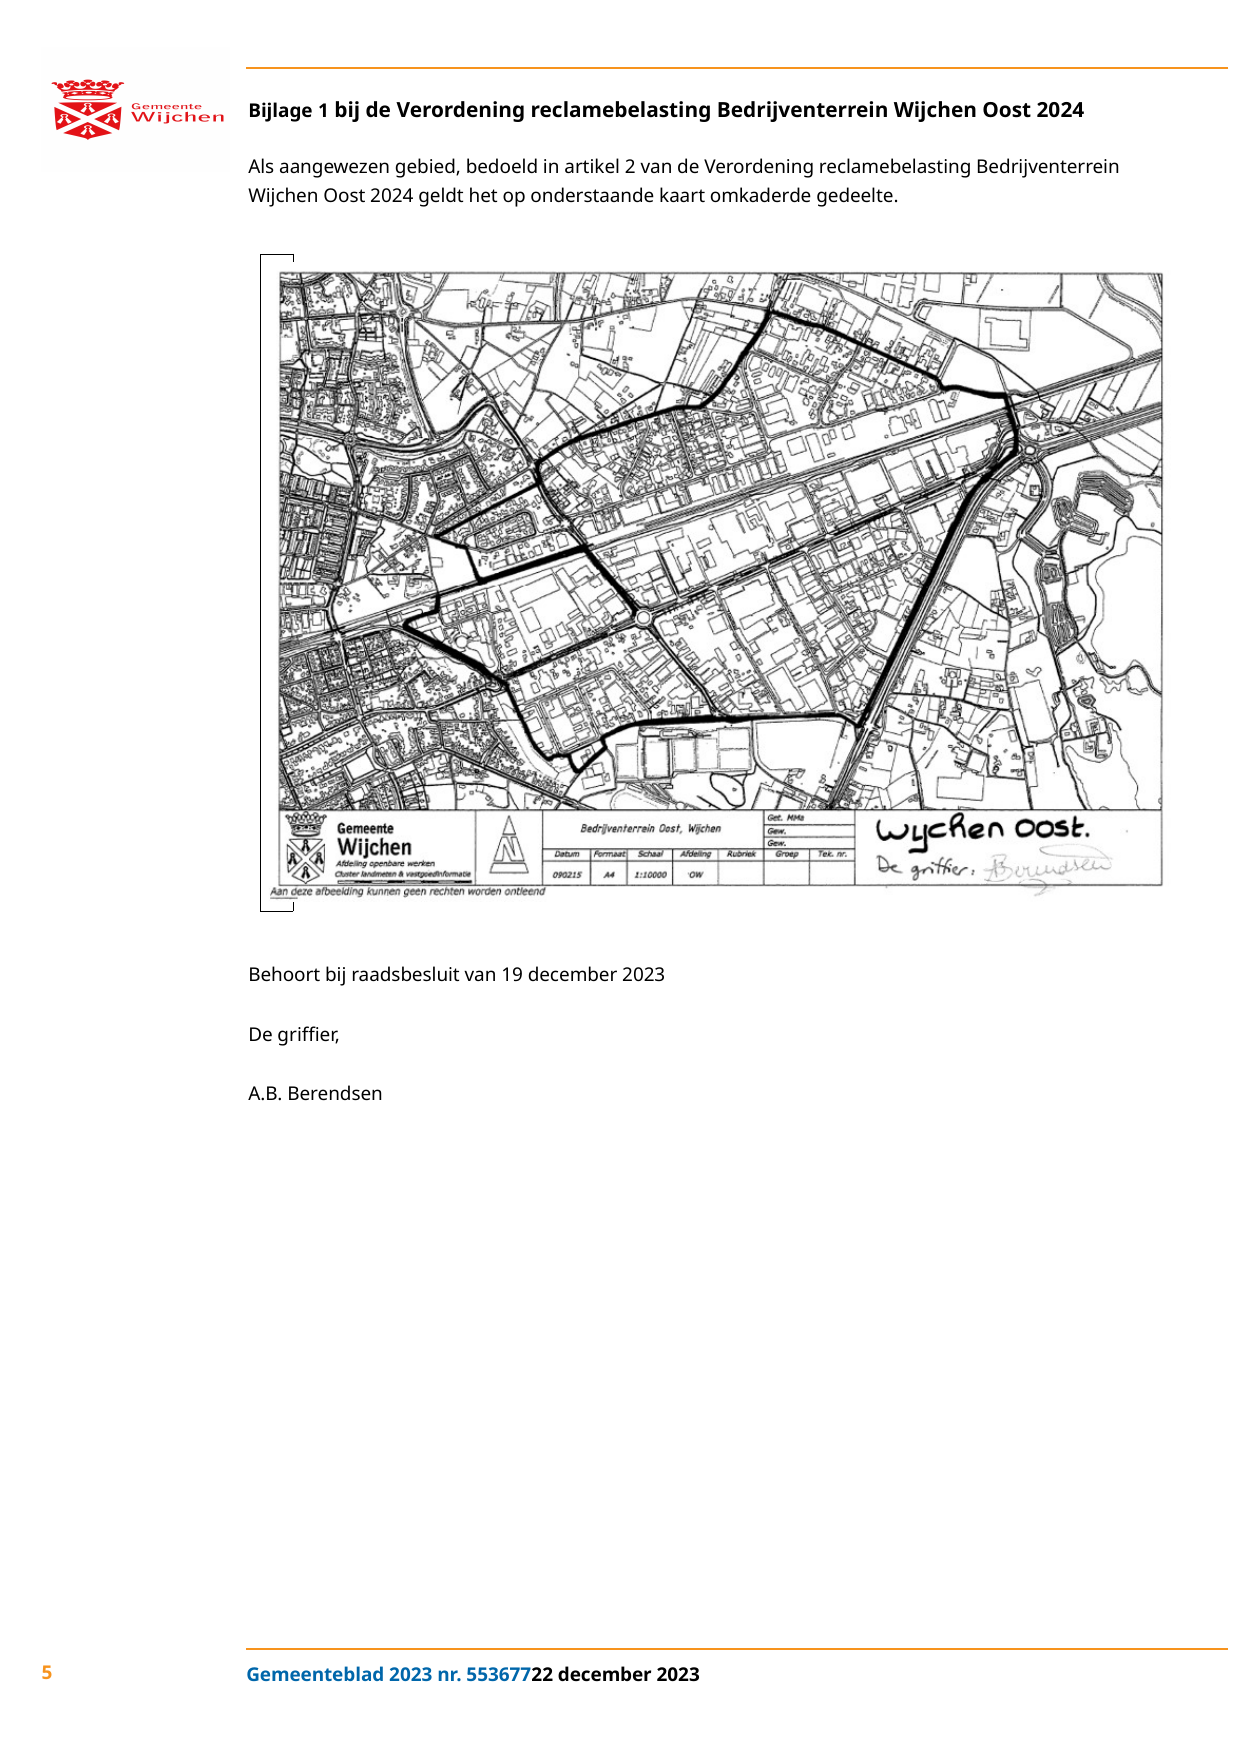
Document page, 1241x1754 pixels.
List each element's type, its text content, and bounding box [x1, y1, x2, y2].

picture [41, 47, 231, 172]
text A.B. Berendsen [248, 1080, 1152, 1106]
picture [268, 262, 1173, 902]
text Als aangewezen gebied, bedoeld in artikel 2 van de Verordening reclamebelasting Bedrijventerrein Wijchen Oost 2024 geldt het op onderstaande kaart omkaderde gedeelte. [248, 153, 1152, 208]
text Bijlage 1 bij de Verordening reclamebelasting Bedrijventerrein Wijchen Oost 2024 [248, 95, 1152, 123]
text De griffier, [248, 1021, 1152, 1047]
text Behoort bij raadsbesluit van 19 december 2023 [248, 962, 1152, 987]
